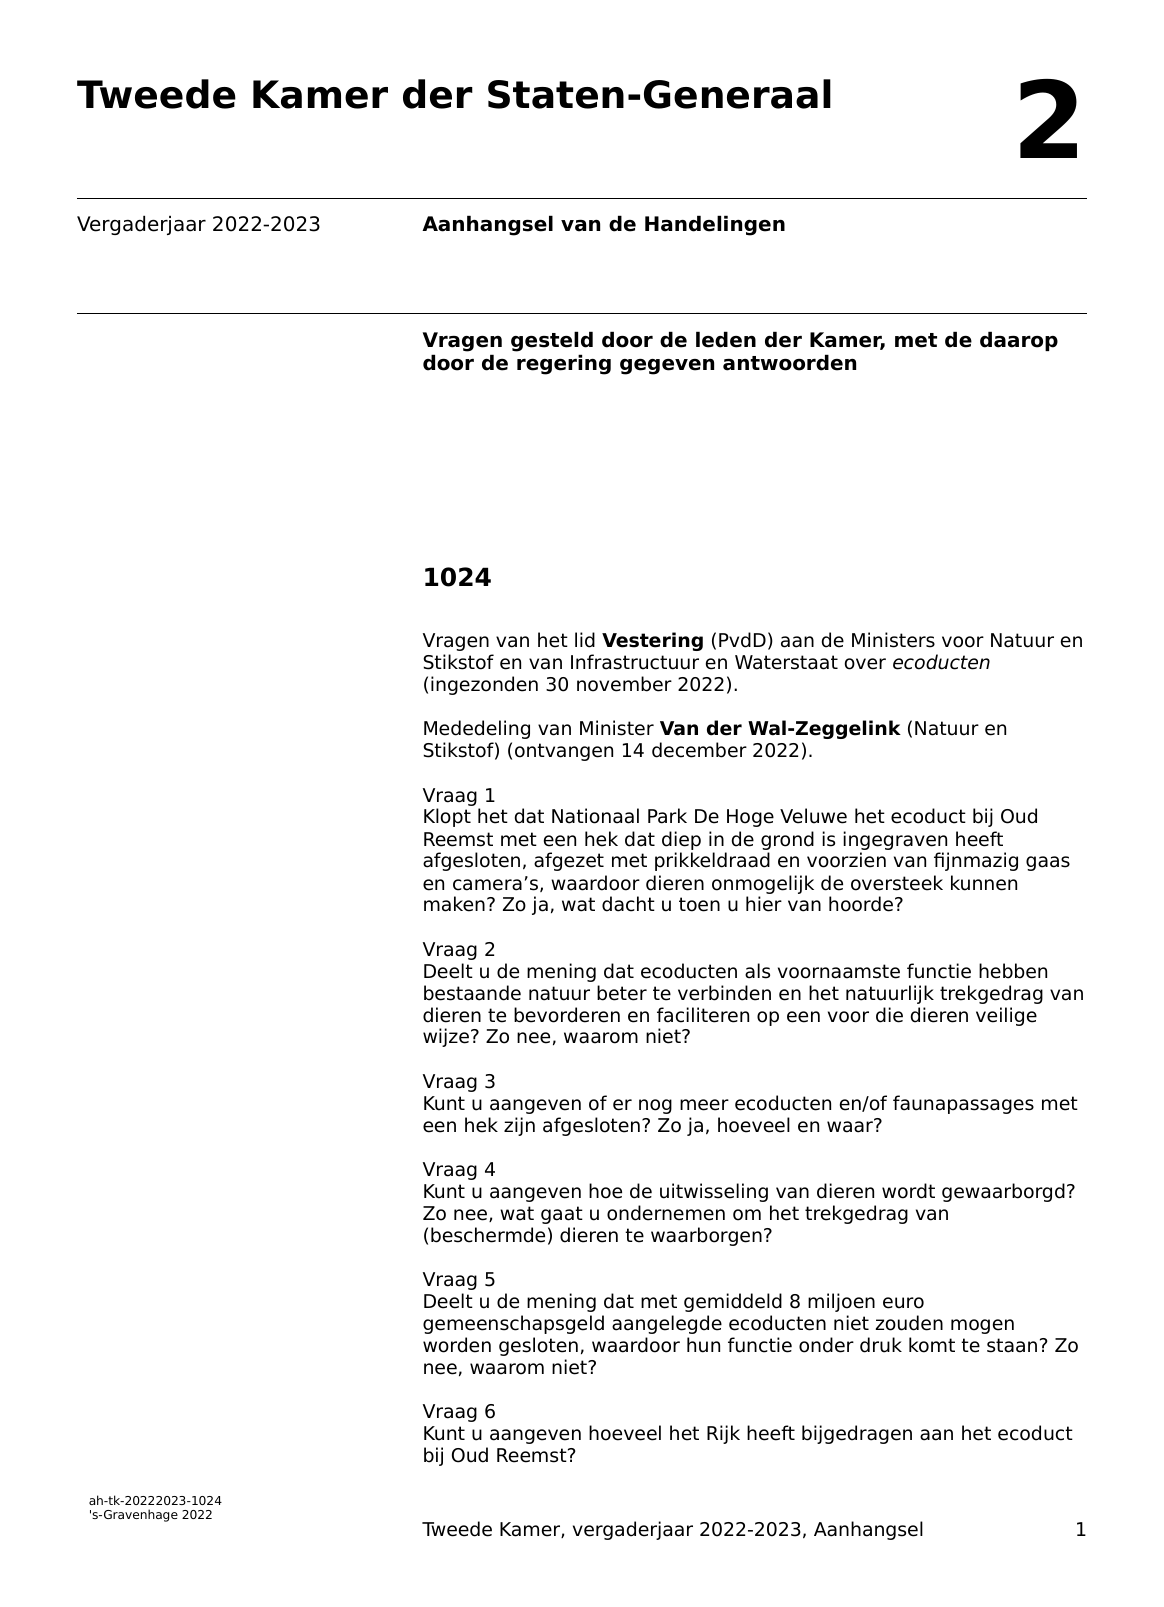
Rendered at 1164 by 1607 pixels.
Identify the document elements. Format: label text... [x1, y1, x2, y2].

table_cell Aanhangsel van de Handelingen [422, 199, 1087, 313]
text Mededeling van Minister Van der Wal-Zeggelink (Natuur en Stikstof) (ontvangen 14 december 2022). [422, 718, 1087, 762]
table_cell Vragen gesteld door de leden der Kamer, met de daarop door de regering gegeven antwoorden [422, 314, 1087, 375]
text ah-tk-20222023-1024 [88, 1494, 323, 1508]
text Vraag 1 [422, 784, 1087, 806]
text Deelt u de mening dat met gemiddeld 8 miljoen euro gemeenschapsgeld aangelegde ecoducten niet zouden mogen worden gesloten, waardoor hun functie onder druk komt te staan? Zo nee, waarom niet? [422, 1291, 1087, 1379]
table_header Tweede Kamer der Staten-Generaal [77, 59, 886, 198]
text 1024 [422, 563, 1087, 592]
table_cell Vergaderjaar 2022-2023 [77, 199, 422, 313]
text 's-Gravenhage 2022 [88, 1508, 323, 1522]
text Kunt u aangeven of er nog meer ecoducten en/of faunapassages met een hek zijn afgesloten? Zo ja, hoeveel en waar? [422, 1093, 1087, 1137]
text Vraag 6 [422, 1401, 1087, 1423]
table_header 2 [886, 59, 1087, 198]
text Vraag 5 [422, 1269, 1087, 1291]
table_cell [77, 314, 422, 375]
text Vraag 4 [422, 1159, 1087, 1181]
text Klopt het dat Nationaal Park De Hoge Veluwe het ecoduct bij Oud Reemst met een hek dat diep in de grond is ingegraven heeft afgesloten, afgezet met prikkeldraad en voorzien van fijnmazig gaas en camera’s, waardoor dieren onmogelijk de oversteek kunnen maken? Zo ja, wat dacht u toen u hier van hoorde? [422, 806, 1087, 916]
text Kunt u aangeven hoeveel het Rijk heeft bijgedragen aan het ecoduct bij Oud Reemst? [422, 1423, 1087, 1467]
text Vragen van het lid Vestering (PvdD) aan de Ministers voor Natuur en Stikstof en van Infrastructuur en Waterstaat over ecoducten (ingezonden 30 november 2022). [422, 630, 1087, 696]
text Vraag 3 [422, 1071, 1087, 1093]
text Deelt u de mening dat ecoducten als voornaamste functie hebben bestaande natuur beter te verbinden en het natuurlijk trekgedrag van dieren te bevorderen en faciliteren op een voor die dieren veilige wijze? Zo nee, waarom niet? [422, 961, 1087, 1048]
text Vraag 2 [422, 938, 1087, 961]
text Kunt u aangeven hoe de uitwisseling van dieren wordt gewaarborgd? Zo nee, wat gaat u ondernemen om het trekgedrag van (beschermde) dieren te waarborgen? [422, 1181, 1087, 1247]
